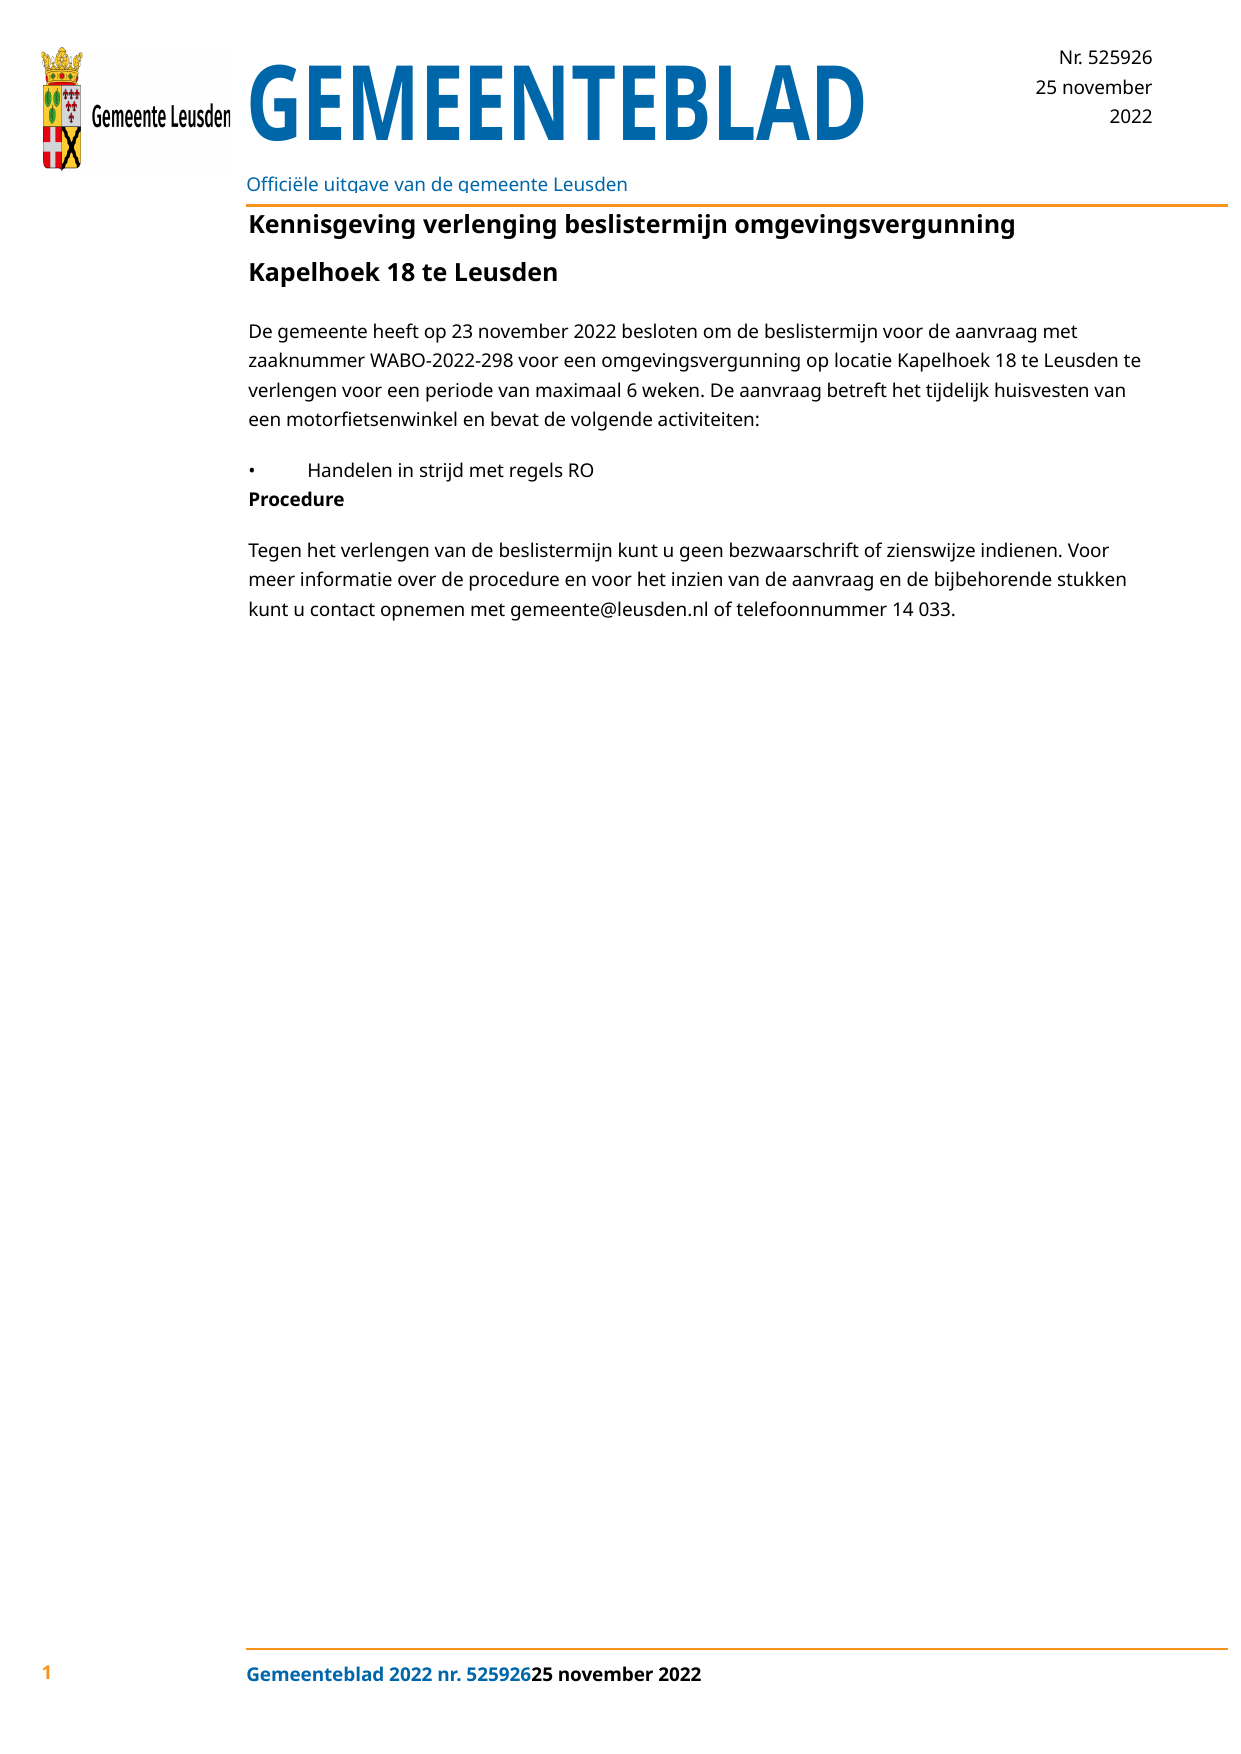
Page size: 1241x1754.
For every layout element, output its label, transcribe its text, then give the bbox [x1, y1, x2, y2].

picture [41, 47, 231, 172]
text Kennisgeving verlenging beslistermijn omgevingsvergunning Kapelhoek 18 te Leusden [248, 207, 1152, 288]
text Tegen het verlengen van de beslistermijn kunt u geen bezwaarschrift of zienswijze indienen. Voor meer informatie over de procedure en voor het inzien van de aanvraag en de bijbehorende stukken kunt u contact opnemen met gemeente@leusden.nl of telefoonnummer 14 033. [248, 537, 1152, 622]
text De gemeente heeft op 23 november 2022 besloten om de beslistermijn voor de aanvraag met zaaknummer WABO-2022-298 voor een omgevingsvergunning op locatie Kapelhoek 18 te Leusden te verlengen voor een periode van maximaal 6 weken. De aanvraag betreft het tijdelijk huisvesten van een motorfietsenwinkel en bevat de volgende activiteiten: [248, 318, 1152, 432]
list Handelen in strijd met regels RO [248, 457, 1152, 483]
text Procedure [248, 487, 1152, 512]
